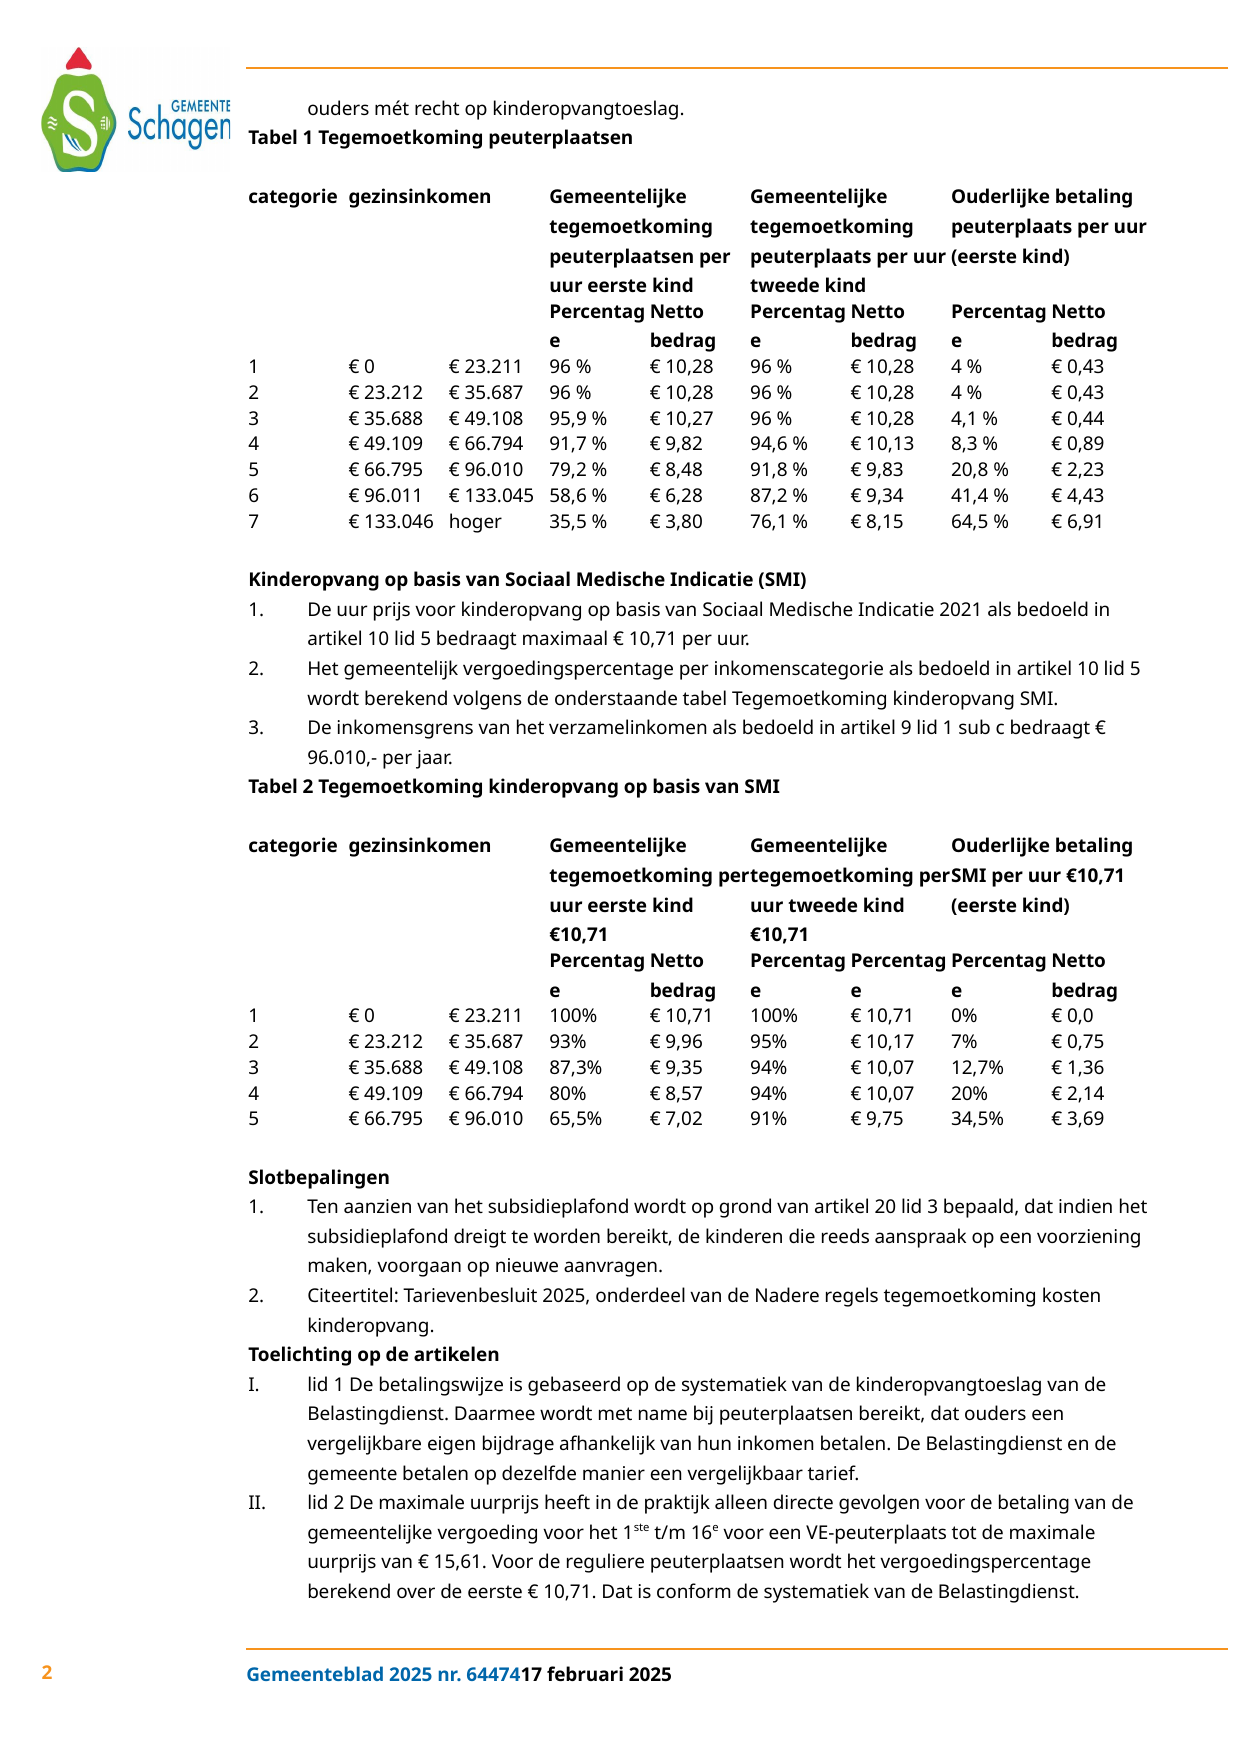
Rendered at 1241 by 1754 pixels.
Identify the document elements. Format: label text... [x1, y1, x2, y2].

table_cell € 96.010 [449, 456, 549, 482]
table_cell 95% [750, 1028, 850, 1054]
table_cell € 2,23 [1051, 456, 1152, 482]
table_cell € 8,57 [650, 1080, 750, 1105]
table_cell € 10,13 [850, 431, 951, 456]
table_cell 91% [750, 1105, 850, 1131]
table_cell 91,8 % [750, 456, 850, 482]
table_cell 7 [248, 508, 348, 533]
table_cell 91,7 % [549, 431, 649, 456]
table_cell 96 % [549, 354, 649, 379]
table_cell Percentage [750, 298, 850, 353]
table_header Gemeentelijke tegemoetkoming peuterplaatsen per uur eerste kind [549, 184, 750, 298]
table_cell € 10,07 [850, 1080, 951, 1105]
table_cell € 35.687 [449, 379, 549, 405]
list Ten aanzien van het subsidieplafond wordt op grond van artikel 20 lid 3 bepaald, dat indien het subsidieplafond dreigt te worden bereikt, de kinderen die reeds aanspraak op een voorziening maken, voorgaan op nieuwe aanvragen. [248, 1193, 1152, 1278]
table_cell 76,1 % [750, 508, 850, 533]
table_cell 96 % [750, 354, 850, 379]
table_cell € 35.688 [348, 405, 449, 431]
table_header Ouderlijke betaling SMI per uur €10,71 (eerste kind) [951, 833, 1152, 947]
table_cell € 10,28 [850, 354, 951, 379]
table_cell 5 [248, 1105, 348, 1131]
table_cell 20,8 % [951, 456, 1051, 482]
table_cell 4 % [951, 379, 1051, 405]
table_cell € 9,83 [850, 456, 951, 482]
table_cell € 9,82 [650, 431, 750, 456]
table_cell € 10,28 [650, 354, 750, 379]
table_cell € 3,69 [1051, 1105, 1152, 1131]
table_cell 4,1 % [951, 405, 1051, 431]
table_cell Percentage [549, 298, 649, 353]
table_cell Percentage [750, 947, 850, 1002]
table_cell 64,5 % [951, 508, 1051, 533]
table_cell 79,2 % [549, 456, 649, 482]
table_cell € 23.212 [348, 379, 449, 405]
table_cell 8,3 % [951, 431, 1051, 456]
table_header gezinsinkomen [348, 833, 549, 1002]
table_cell € 66.795 [348, 456, 449, 482]
table_cell € 133.045 [449, 482, 549, 508]
table_cell € 49.108 [449, 405, 549, 431]
table_cell € 10,17 [850, 1028, 951, 1054]
table_cell 96 % [750, 405, 850, 431]
table_cell € 9,35 [650, 1054, 750, 1080]
list ouders mét recht op kinderopvangtoeslag. [248, 95, 1152, 121]
table_cell 65,5% [549, 1105, 649, 1131]
table_cell Netto bedrag [650, 947, 750, 1002]
list lid 2 De maximale uurprijs heeft in de praktijk alleen directe gevolgen voor de betaling van de gemeentelijke vergoeding voor het 1ste t/m 16e voor een VE-peuterplaats tot de maximale uurprijs van € 15,61. Voor de reguliere peuterplaatsen wordt het vergoedingspercentage berekend over de eerste € 10,71. Dat is conform de systematiek van de Belastingdienst. [248, 1489, 1152, 1604]
table_cell € 6,91 [1051, 508, 1152, 533]
table_cell 93% [549, 1028, 649, 1054]
table_cell € 0,89 [1051, 431, 1152, 456]
table_cell 1 [248, 354, 348, 379]
table_cell € 0,44 [1051, 405, 1152, 431]
table_cell Netto bedrag [1051, 947, 1152, 1002]
table_cell 5 [248, 456, 348, 482]
table_cell 80% [549, 1080, 649, 1105]
table_cell 35,5 % [549, 508, 649, 533]
table_cell € 23.211 [449, 1003, 549, 1028]
table_cell 87,2 % [750, 482, 850, 508]
table_cell 96 % [549, 379, 649, 405]
table_cell € 35.688 [348, 1054, 449, 1080]
table_cell € 2,14 [1051, 1080, 1152, 1105]
list De uur prijs voor kinderopvang op basis van Sociaal Medische Indicatie 2021 als bedoeld in artikel 10 lid 5 bedraagt maximaal € 10,71 per uur. [248, 596, 1152, 651]
table_cell Percentage [850, 947, 951, 1002]
table_cell 4 % [951, 354, 1051, 379]
table_cell 4 [248, 431, 348, 456]
table_cell € 23.211 [449, 354, 549, 379]
table_cell € 10,28 [650, 379, 750, 405]
table_cell 20% [951, 1080, 1051, 1105]
table_cell € 96.010 [449, 1105, 549, 1131]
table_cell € 8,15 [850, 508, 951, 533]
list Het gemeentelijk vergoedingspercentage per inkomenscategorie als bedoeld in artikel 10 lid 5 wordt berekend volgens de onderstaande tabel Tegemoetkoming kinderopvang SMI. [248, 655, 1152, 710]
table_cell 87,3% [549, 1054, 649, 1080]
table_cell 1 [248, 1003, 348, 1028]
table_cell € 0 [348, 354, 449, 379]
table_header Ouderlijke betaling peuterplaats per uur (eerste kind) [951, 184, 1152, 298]
table_cell 94% [750, 1080, 850, 1105]
text Toelichting op de artikelen [248, 1341, 1152, 1367]
table_cell € 66.794 [449, 1080, 549, 1105]
table_cell 0% [951, 1003, 1051, 1028]
table_cell € 9,96 [650, 1028, 750, 1054]
table_cell € 10,28 [850, 405, 951, 431]
text Tabel 1 Tegemoetkoming peuterplaatsen [248, 124, 1152, 150]
table_cell € 3,80 [650, 508, 750, 533]
table_cell € 9,34 [850, 482, 951, 508]
table_cell Percentage [951, 947, 1051, 1002]
table_cell € 10,71 [850, 1003, 951, 1028]
table_cell Percentage [549, 947, 649, 1002]
table_cell 94,6 % [750, 431, 850, 456]
table_cell € 66.795 [348, 1105, 449, 1131]
table_cell 7% [951, 1028, 1051, 1054]
table_header Gemeentelijke tegemoetkoming per uur tweede kind €10,71 [750, 833, 951, 947]
table_header categorie [248, 833, 348, 1002]
table_header Gemeentelijke tegemoetkoming per uur eerste kind €10,71 [549, 833, 750, 947]
table_cell 6 [248, 482, 348, 508]
text Slotbepalingen [248, 1164, 1152, 1190]
list Citeertitel: Tarievenbesluit 2025, onderdeel van de Nadere regels tegemoetkoming kosten kinderopvang. [248, 1282, 1152, 1338]
table_cell € 10,07 [850, 1054, 951, 1080]
table_cell € 133.046 [348, 508, 449, 533]
table_cell € 10,71 [650, 1003, 750, 1028]
table_cell € 0,0 [1051, 1003, 1152, 1028]
table_cell 4 [248, 1080, 348, 1105]
table_cell € 96.011 [348, 482, 449, 508]
table_cell € 8,48 [650, 456, 750, 482]
table_cell Netto bedrag [850, 298, 951, 353]
table_cell € 10,27 [650, 405, 750, 431]
table_cell 100% [549, 1003, 649, 1028]
list lid 1 De betalingswijze is gebaseerd op de systematiek van de kinderopvangtoeslag van de Belastingdienst. Daarmee wordt met name bij peuterplaatsen bereikt, dat ouders een vergelijkbare eigen bijdrage afhankelijk van hun inkomen betalen. De Belastingdienst en de gemeente betalen op dezelfde manier een vergelijkbaar tarief. [248, 1371, 1152, 1486]
table_cell € 49.109 [348, 1080, 449, 1105]
table_cell Percentage [951, 298, 1051, 353]
table_cell 2 [248, 379, 348, 405]
table_cell 95,9 % [549, 405, 649, 431]
table_cell € 49.108 [449, 1054, 549, 1080]
table_cell 100% [750, 1003, 850, 1028]
table_cell € 0,43 [1051, 379, 1152, 405]
table_cell 3 [248, 405, 348, 431]
table_cell 34,5% [951, 1105, 1051, 1131]
table_cell € 0 [348, 1003, 449, 1028]
picture [41, 47, 231, 172]
table_header Gemeentelijke tegemoetkoming peuterplaats per uur tweede kind [750, 184, 951, 298]
table_cell 3 [248, 1054, 348, 1080]
table_header categorie [248, 184, 348, 353]
table_cell € 35.687 [449, 1028, 549, 1054]
table_cell € 7,02 [650, 1105, 750, 1131]
table_cell € 1,36 [1051, 1054, 1152, 1080]
table_cell hoger [449, 508, 549, 533]
table_cell € 49.109 [348, 431, 449, 456]
text Tabel 2 Tegemoetkoming kinderopvang op basis van SMI [248, 773, 1152, 799]
table_cell 2 [248, 1028, 348, 1054]
table_cell € 9,75 [850, 1105, 951, 1131]
table_cell 94% [750, 1054, 850, 1080]
table_cell 58,6 % [549, 482, 649, 508]
table_cell € 0,43 [1051, 354, 1152, 379]
text Kinderopvang op basis van Sociaal Medische Indicatie (SMI) [248, 566, 1152, 592]
table_cell € 6,28 [650, 482, 750, 508]
table_cell 41,4 % [951, 482, 1051, 508]
table_cell Netto bedrag [1051, 298, 1152, 353]
table_cell € 23.212 [348, 1028, 449, 1054]
list De inkomensgrens van het verzamelinkomen als bedoeld in artikel 9 lid 1 sub c bedraagt € 96.010,- per jaar. [248, 714, 1152, 769]
table_cell € 0,75 [1051, 1028, 1152, 1054]
table_cell 12,7% [951, 1054, 1051, 1080]
table_cell € 4,43 [1051, 482, 1152, 508]
table_cell 96 % [750, 379, 850, 405]
table_cell Netto bedrag [650, 298, 750, 353]
table_cell € 66.794 [449, 431, 549, 456]
table_cell € 10,28 [850, 379, 951, 405]
table_header gezinsinkomen [348, 184, 549, 353]
